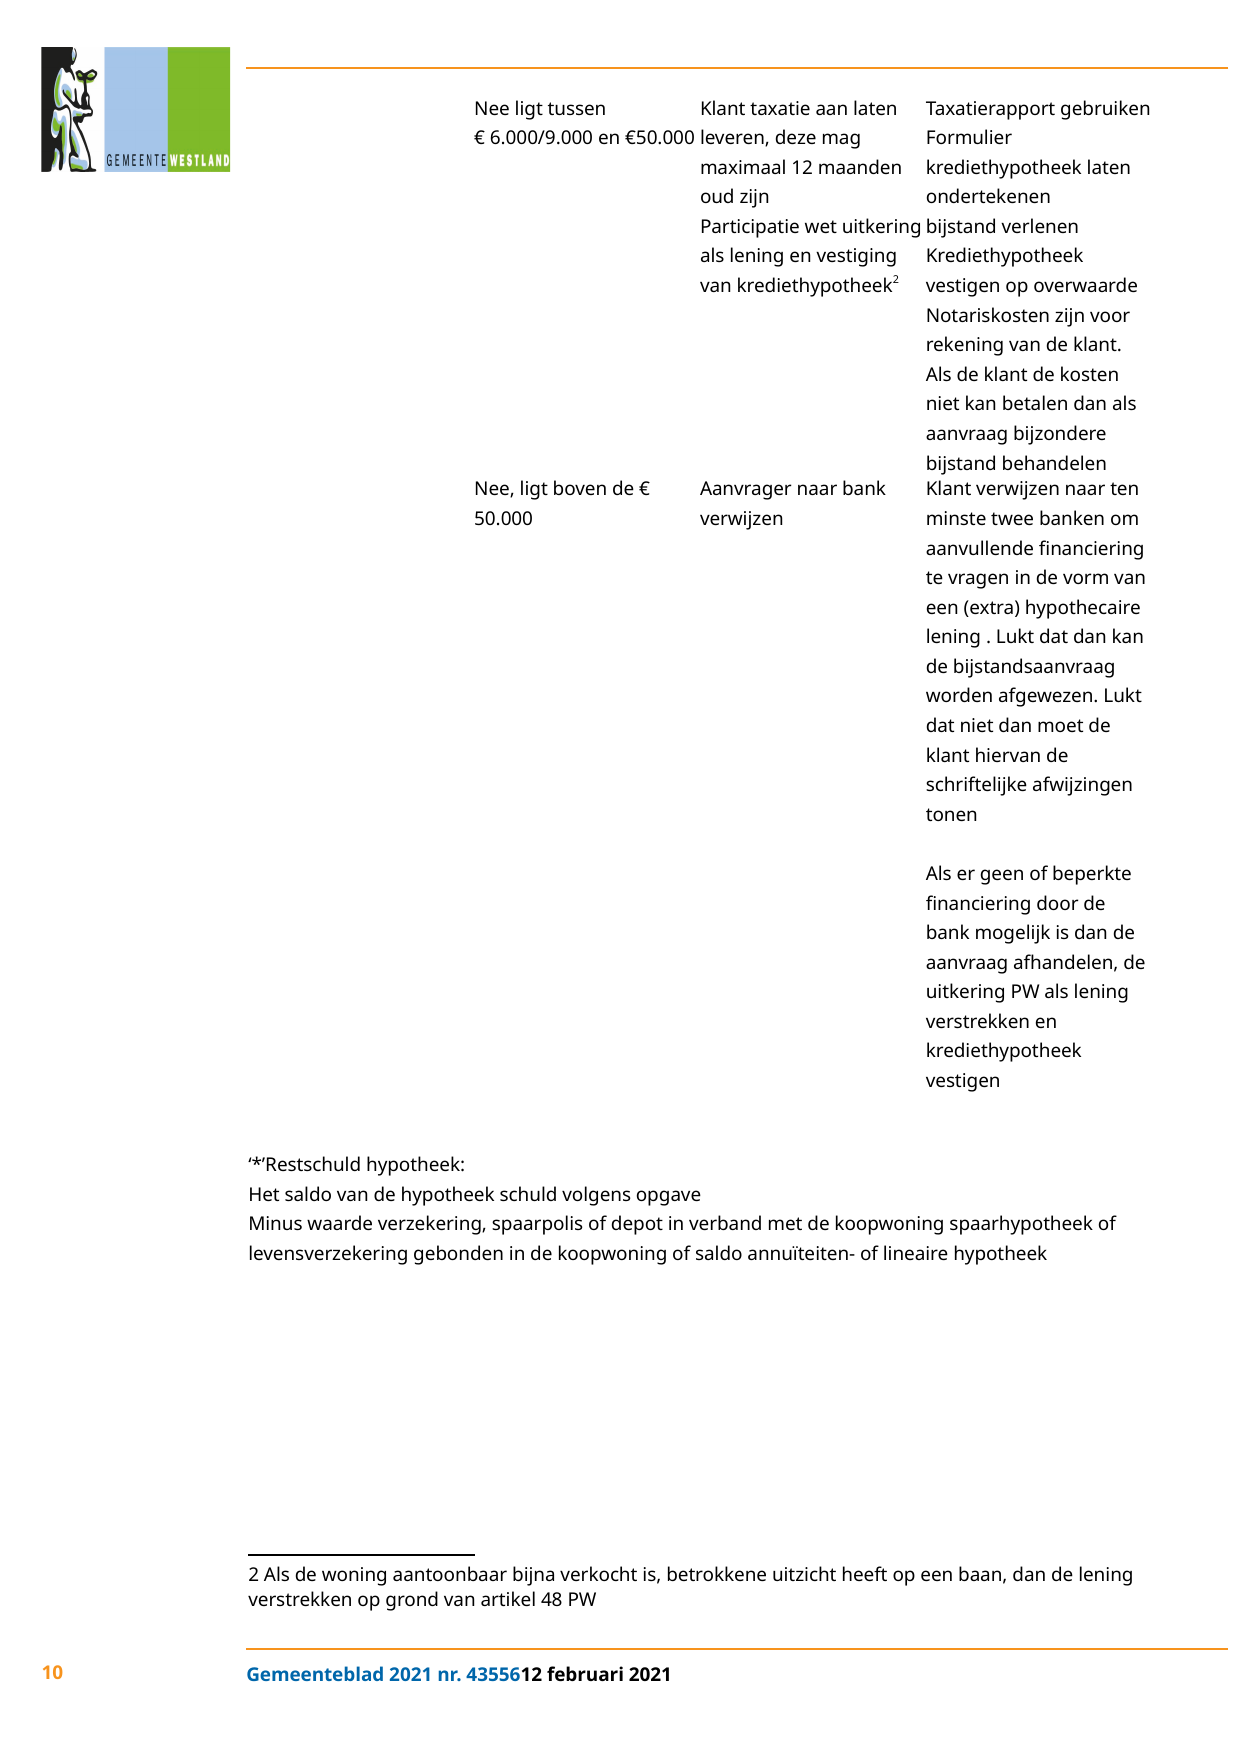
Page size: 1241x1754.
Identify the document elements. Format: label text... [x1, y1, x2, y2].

table_cell Nee ligt tussen € 6.000/9.000 en €50.000 [474, 95, 700, 476]
table_cell [248, 95, 474, 476]
table_cell Klant verwijzen naar ten minste twee banken om aanvullende financiering te vragen in de vorm van een (extra) hypothecaire lening . Lukt dat dan kan de bijstandsaanvraag worden afgewezen. Lukt dat niet dan moet de klant hiervan de schriftelijke afwijzingen tonen Als er geen of beperkte financiering door de bank mogelijk is dan de aanvraag afhandelen, de uitkering PW als lening verstrekken en krediethypotheek vestigen [926, 476, 1152, 1093]
picture [41, 47, 231, 172]
table_cell Klant taxatie aan laten leveren, deze mag maximaal 12 maanden oud zijn Participatie wet uitkering als lening en vestiging van krediethypotheek [700, 95, 926, 476]
table_cell [248, 1093, 474, 1119]
table_cell [700, 1093, 926, 1119]
text Minus waarde verzekering, spaarpolis of depot in verband met de koopwoning spaarhypotheek of levensverzekering gebonden in de koopwoning of saldo annuïteiten- of lineaire hypotheek [248, 1211, 1152, 1266]
text ‘*’Restschuld hypotheek: [248, 1151, 1152, 1177]
table_cell [248, 476, 474, 1093]
text Het saldo van de hypotheek schuld volgens opgave [248, 1181, 1152, 1207]
table_cell [474, 1093, 700, 1119]
table_cell [926, 1093, 1152, 1119]
table_cell Nee, ligt boven de € 50.000 [474, 476, 700, 1093]
table_cell Aanvrager naar bank verwijzen [700, 476, 926, 1093]
table_cell Taxatierapport gebruiken Formulier krediethypotheek laten ondertekenen bijstand verlenen Krediethypotheek vestigen op overwaarde Notariskosten zijn voor rekening van de klant. Als de klant de kosten niet kan betalen dan als aanvraag bijzondere bijstand behandelen [926, 95, 1152, 476]
